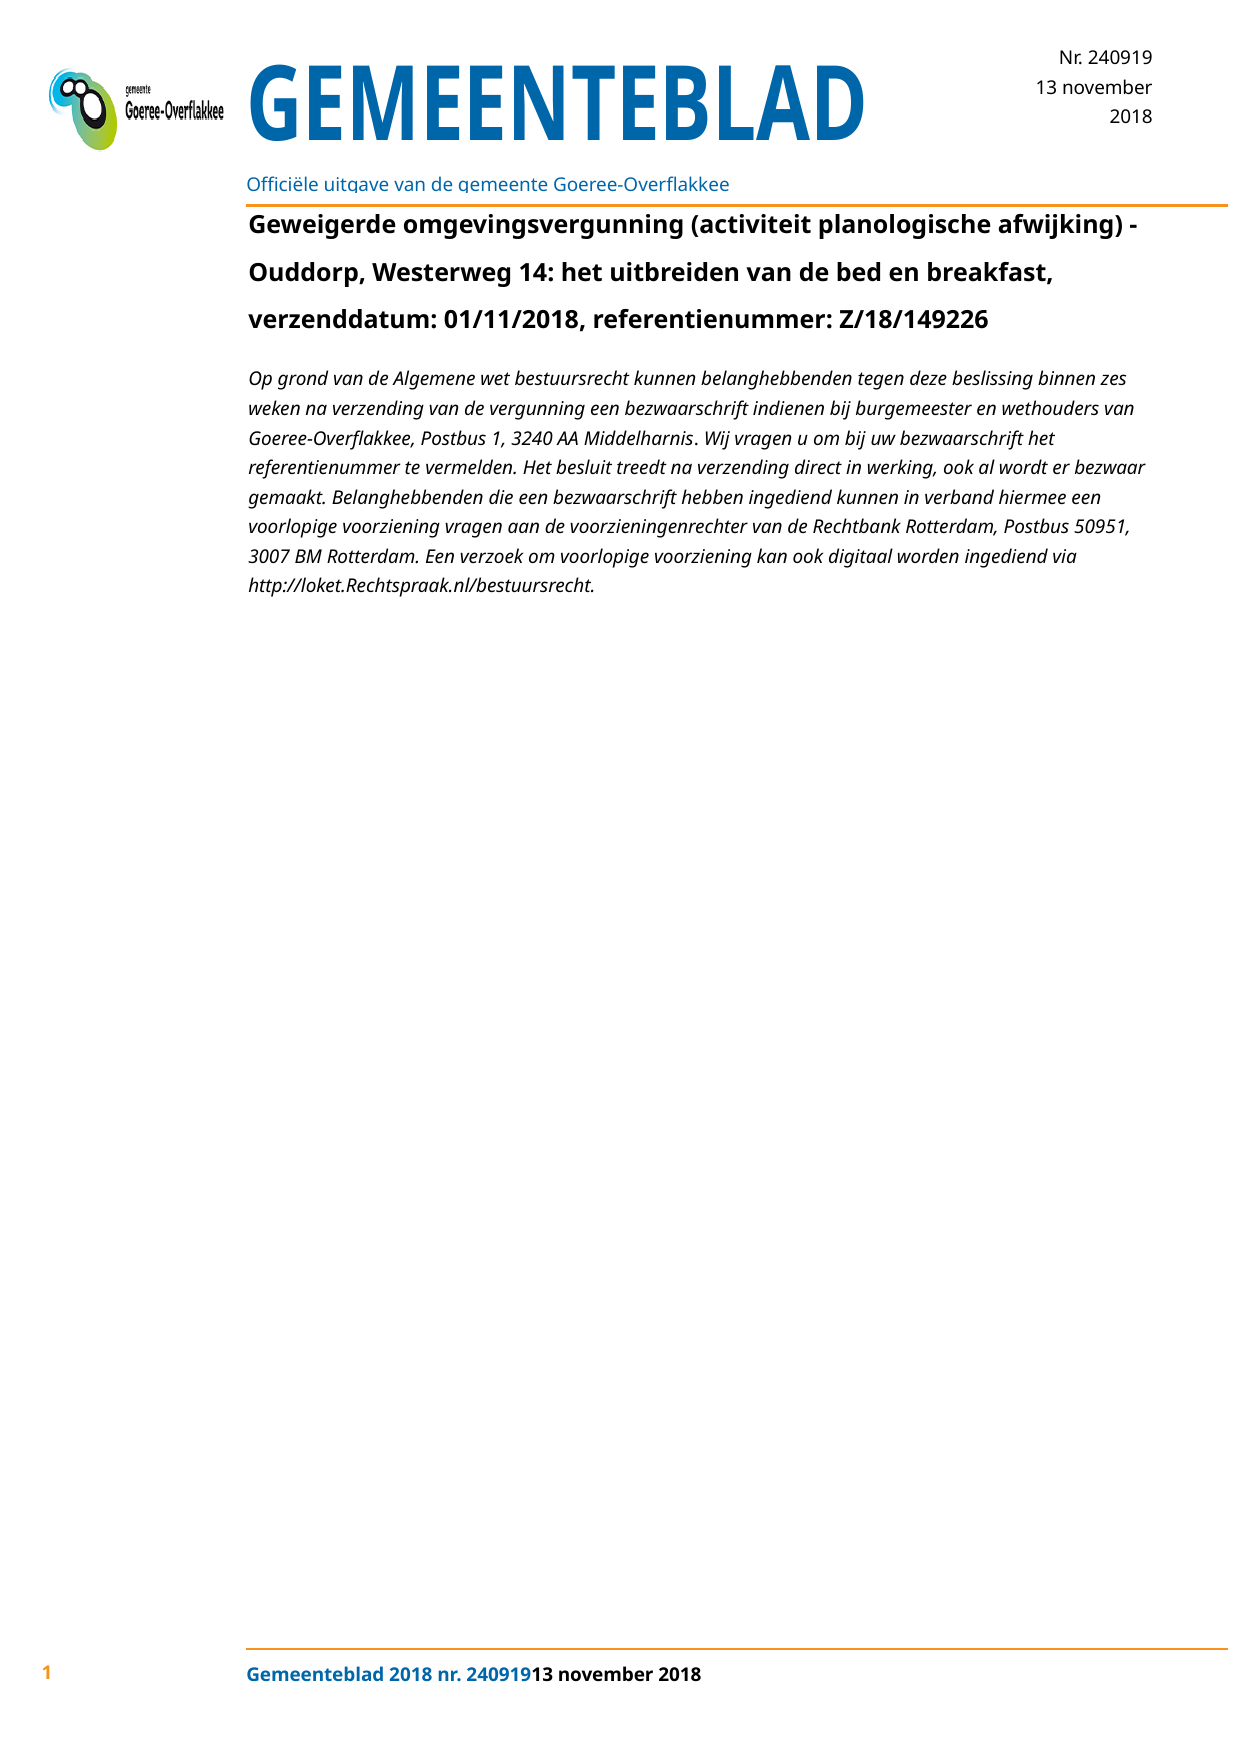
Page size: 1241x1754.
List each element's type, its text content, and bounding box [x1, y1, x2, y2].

picture [41, 47, 231, 172]
text Geweigerde omgevingsvergunning (activiteit planologische afwijking) - Ouddorp, Westerweg 14: het uitbreiden van de bed en breakfast, verzenddatum: 01/11/2018, referentienummer: Z/18/149226 [248, 207, 1152, 336]
text Op grond van de Algemene wet bestuursrecht kunnen belanghebbenden tegen deze beslissing binnen zes weken na verzending van de vergunning een bezwaarschrift indienen bij burgemeester en wethouders van Goeree-Overflakkee, Postbus 1, 3240 AA Middelharnis. Wij vragen u om bij uw bezwaarschrift het referentienummer te vermelden. Het besluit treedt na verzending direct in werking, ook al wordt er bezwaar gemaakt. Belanghebbenden die een bezwaarschrift hebben ingediend kunnen in verband hiermee een voorlopige voorziening vragen aan de voorzieningenrechter van de Rechtbank Rotterdam, Postbus 50951, 3007 BM Rotterdam. Een verzoek om voorlopige voorziening kan ook digitaal worden ingediend via http://loket.Rechtspraak.nl/bestuursrecht. [248, 366, 1152, 598]
